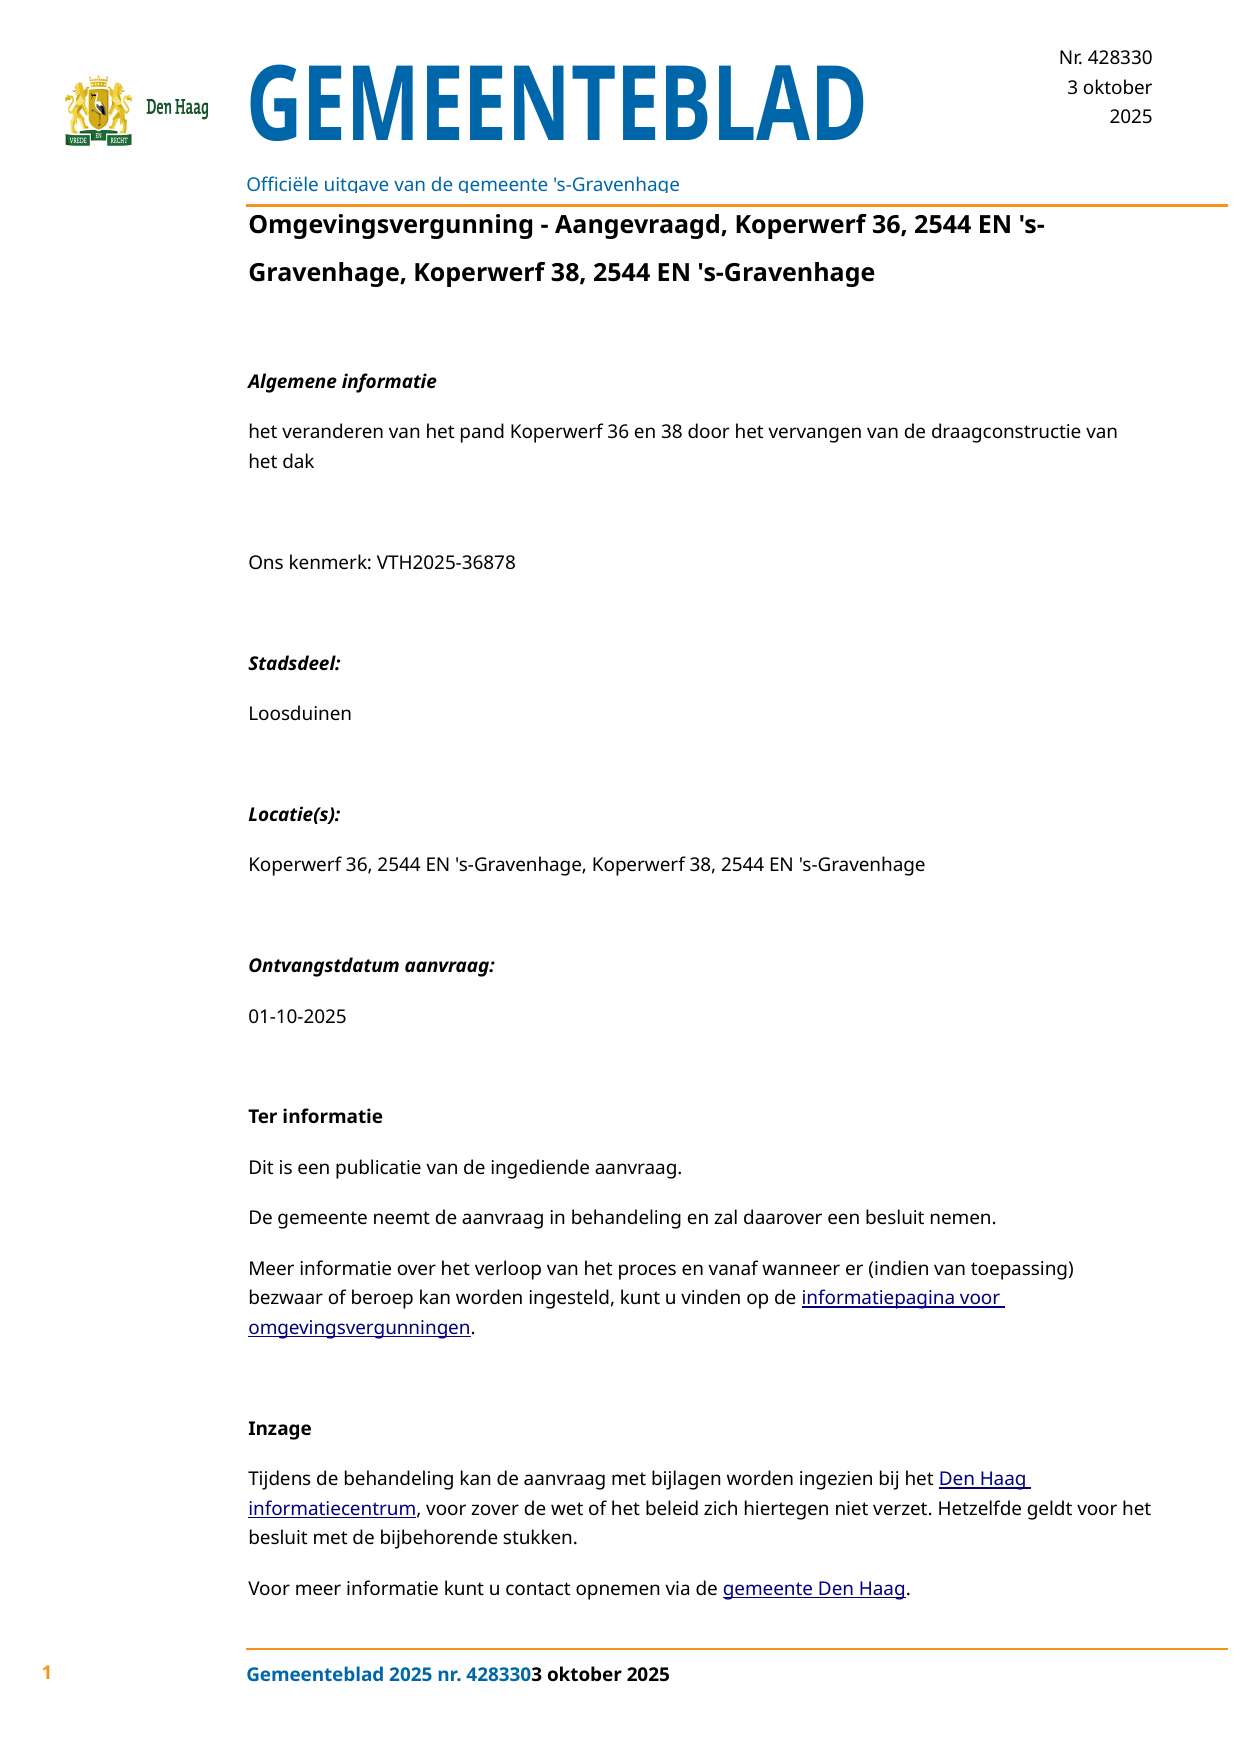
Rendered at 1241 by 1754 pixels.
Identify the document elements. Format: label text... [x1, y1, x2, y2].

text Stadsdeel: [248, 650, 1152, 676]
text Locatie(s): [248, 801, 1152, 827]
text Inzage [248, 1415, 1152, 1441]
text Ter informatie [248, 1104, 1152, 1129]
text Voor meer informatie kunt u contact opnemen via de gemeente Den Haag. [248, 1575, 1152, 1601]
picture [41, 47, 231, 172]
text Loosduinen [248, 700, 1152, 726]
text Koperwerf 36, 2544 EN 's-Gravenhage, Koperwerf 38, 2544 EN 's-Gravenhage [248, 852, 1152, 877]
text Omgevingsvergunning - Aangevraagd, Koperwerf 36, 2544 EN 's-Gravenhage, Koperwerf 38, 2544 EN 's-Gravenhage [248, 207, 1152, 288]
text Ontvangstdatum aanvraag: [248, 952, 1152, 978]
text De gemeente neemt de aanvraag in behandeling en zal daarover een besluit nemen. [248, 1204, 1152, 1230]
text 01-10-2025 [248, 1003, 1152, 1029]
text het veranderen van het pand Koperwerf 36 en 38 door het vervangen van de draagconstructie van het dak [248, 419, 1152, 474]
text Meer informatie over het verloop van het proces en vanaf wanneer er (indien van toepassing) bezwaar of beroep kan worden ingesteld, kunt u vinden op de informatiepagina voor omgevingsvergunningen. [248, 1255, 1152, 1340]
text Tijdens de behandeling kan de aanvraag met bijlagen worden ingezien bij het Den Haag informatiecentrum, voor zover de wet of het beleid zich hiertegen niet verzet. Hetzelfde geldt voor het besluit met de bijbehorende stukken. [248, 1465, 1152, 1550]
text Algemene informatie [248, 368, 1152, 394]
text Dit is een publicatie van de ingediende aanvraag. [248, 1154, 1152, 1180]
text Ons kenmerk: VTH2025-36878 [248, 549, 1152, 575]
